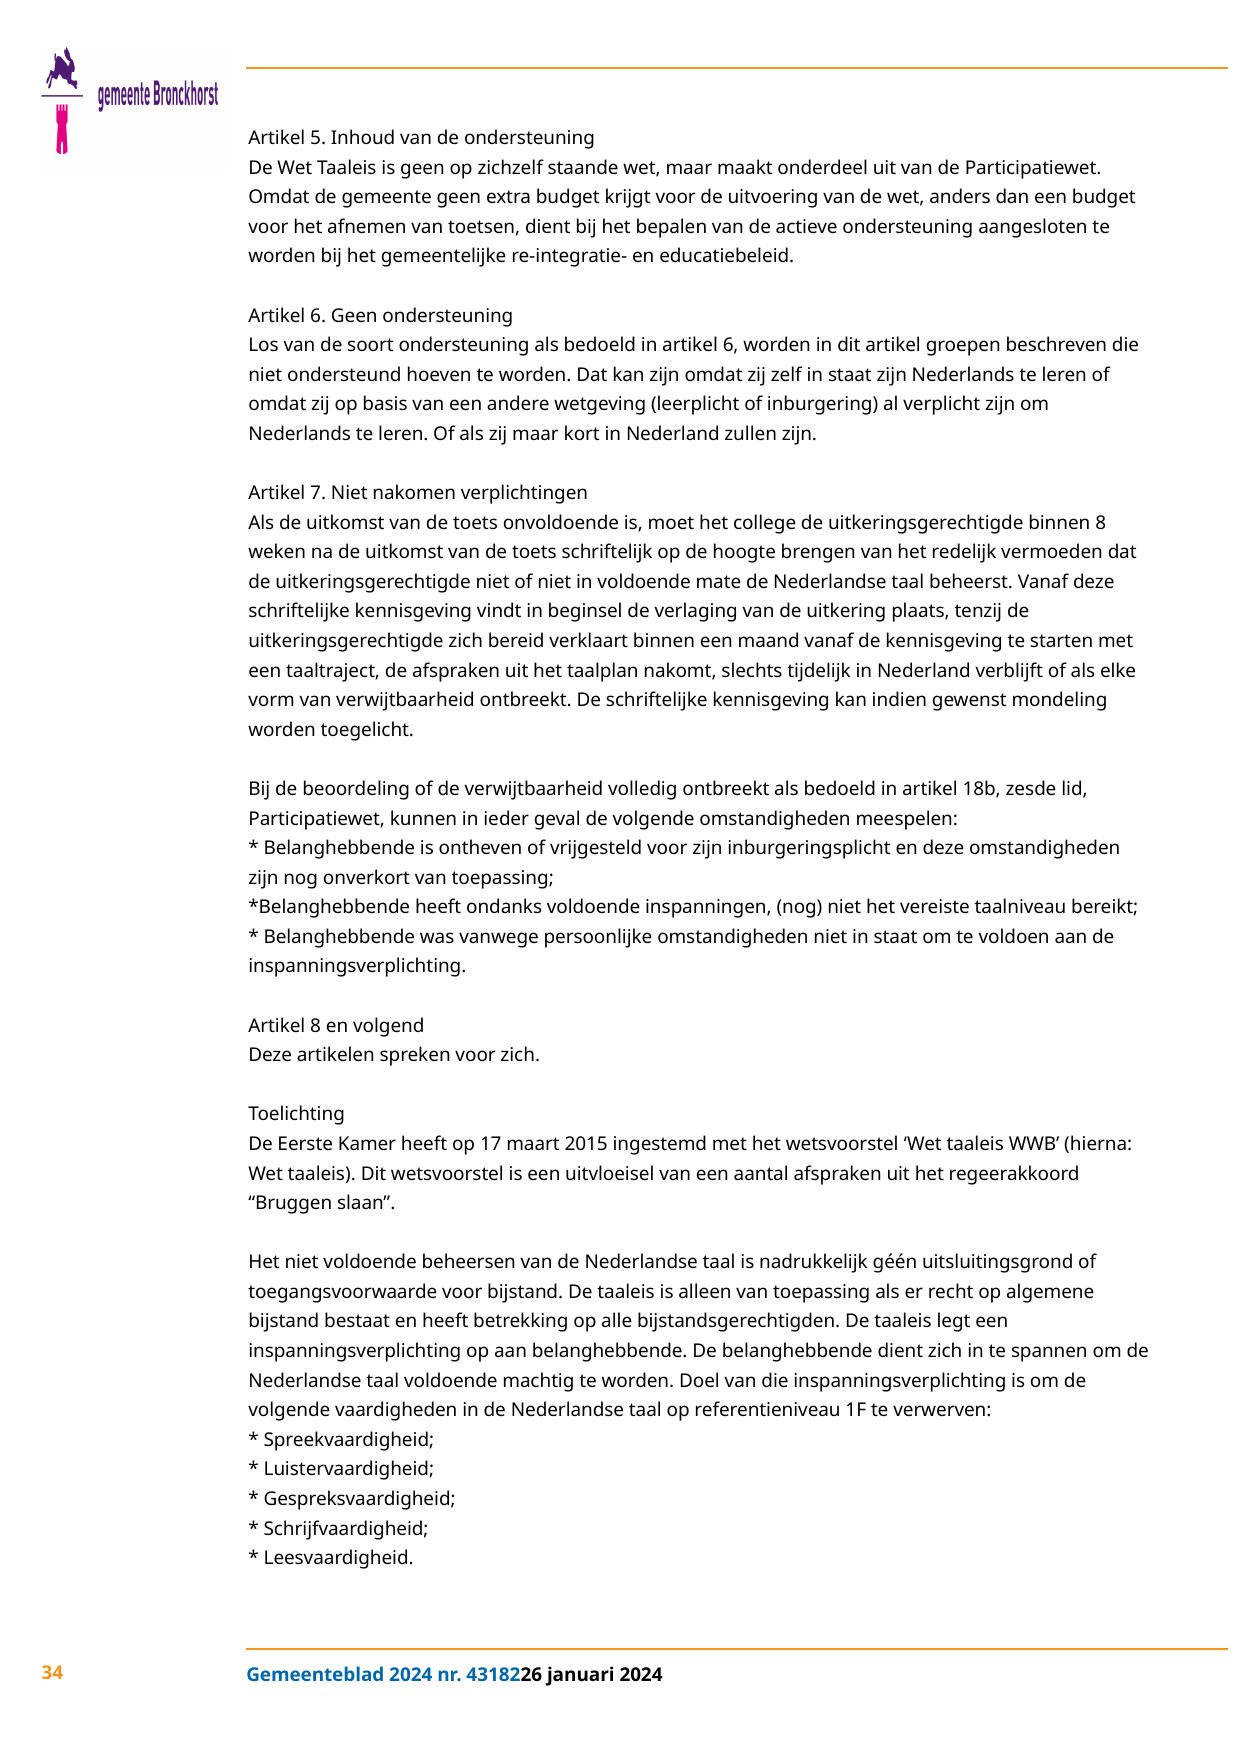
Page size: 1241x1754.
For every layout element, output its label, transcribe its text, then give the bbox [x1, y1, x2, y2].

text *Belanghebbende heeft ondanks voldoende inspanningen, (nog) niet het vereiste taalniveau bereikt; [248, 893, 1152, 919]
text * Gespreksvaardigheid; [248, 1485, 1152, 1511]
text Artikel 7. Niet nakomen verplichtingen [248, 479, 1152, 505]
text * Belanghebbende was vanwege persoonlijke omstandigheden niet in staat om te voldoen aan de inspanningsverplichting. [248, 923, 1152, 978]
text Toelichting [248, 1101, 1152, 1126]
text * Schrijfvaardigheid; [248, 1515, 1152, 1541]
text Artikel 8 en volgend [248, 1012, 1152, 1038]
text Los van de soort ondersteuning als bedoeld in artikel 6, worden in dit artikel groepen beschreven die niet ondersteund hoeven te worden. Dat kan zijn omdat zij zelf in staat zijn Nederlands te leren of omdat zij op basis van een andere wetgeving (leerplicht of inburgering) al verplicht zijn om Nederlands te leren. Of als zij maar kort in Nederland zullen zijn. [248, 331, 1152, 446]
text Artikel 6. Geen ondersteuning [248, 302, 1152, 328]
text * Luistervaardigheid; [248, 1456, 1152, 1481]
text * Belanghebbende is ontheven of vrijgesteld voor zijn inburgeringsplicht en deze omstandigheden zijn nog onverkort van toepassing; [248, 834, 1152, 890]
picture [41, 47, 231, 172]
text * Spreekvaardigheid; [248, 1426, 1152, 1452]
text Artikel 5. Inhoud van de ondersteuning [248, 124, 1152, 150]
text Het niet voldoende beheersen van de Nederlandse taal is nadrukkelijk géén uitsluitingsgrond of toegangsvoorwaarde voor bijstand. De taaleis is alleen van toepassing als er recht op algemene bijstand bestaat en heeft betrekking op alle bijstandsgerechtigden. De taaleis legt een inspanningsverplichting op aan belanghebbende. De belanghebbende dient zich in te spannen om de Nederlandse taal voldoende machtig te worden. Doel van die inspanningsverplichting is om de volgende vaardigheden in de Nederlandse taal op referentieniveau 1F te verwerven: [248, 1248, 1152, 1422]
text Bij de beoordeling of de verwijtbaarheid volledig ontbreekt als bedoeld in artikel 18b, zesde lid, Participatiewet, kunnen in ieder geval de volgende omstandigheden meespelen: [248, 775, 1152, 831]
text De Eerste Kamer heeft op 17 maart 2015 ingestemd met het wetsvoorstel ‘Wet taaleis WWB’ (hierna: Wet taaleis). Dit wetsvoorstel is een uitvloeisel van een aantal afspraken uit het regeerakkoord “Bruggen slaan”. [248, 1130, 1152, 1215]
text Deze artikelen spreken voor zich. [248, 1041, 1152, 1067]
text Als de uitkomst van de toets onvoldoende is, moet het college de uitkeringsgerechtigde binnen 8 weken na de uitkomst van de toets schriftelijk op de hoogte brengen van het redelijk vermoeden dat de uitkeringsgerechtigde niet of niet in voldoende mate de Nederlandse taal beheerst. Vanaf deze schriftelijke kennisgeving vindt in beginsel de verlaging van de uitkering plaats, tenzij de uitkeringsgerechtigde zich bereid verklaart binnen een maand vanaf de kennisgeving te starten met een taaltraject, de afspraken uit het taalplan nakomt, slechts tijdelijk in Nederland verblijft of als elke vorm van verwijtbaarheid ontbreekt. De schriftelijke kennisgeving kan indien gewenst mondeling worden toegelicht. [248, 509, 1152, 742]
text De Wet Taaleis is geen op zichzelf staande wet, maar maakt onderdeel uit van de Participatiewet. Omdat de gemeente geen extra budget krijgt voor de uitvoering van de wet, anders dan een budget voor het afnemen van toetsen, dient bij het bepalen van de actieve ondersteuning aangesloten te worden bij het gemeentelijke re-integratie- en educatiebeleid. [248, 154, 1152, 268]
text * Leesvaardigheid. [248, 1544, 1152, 1570]
